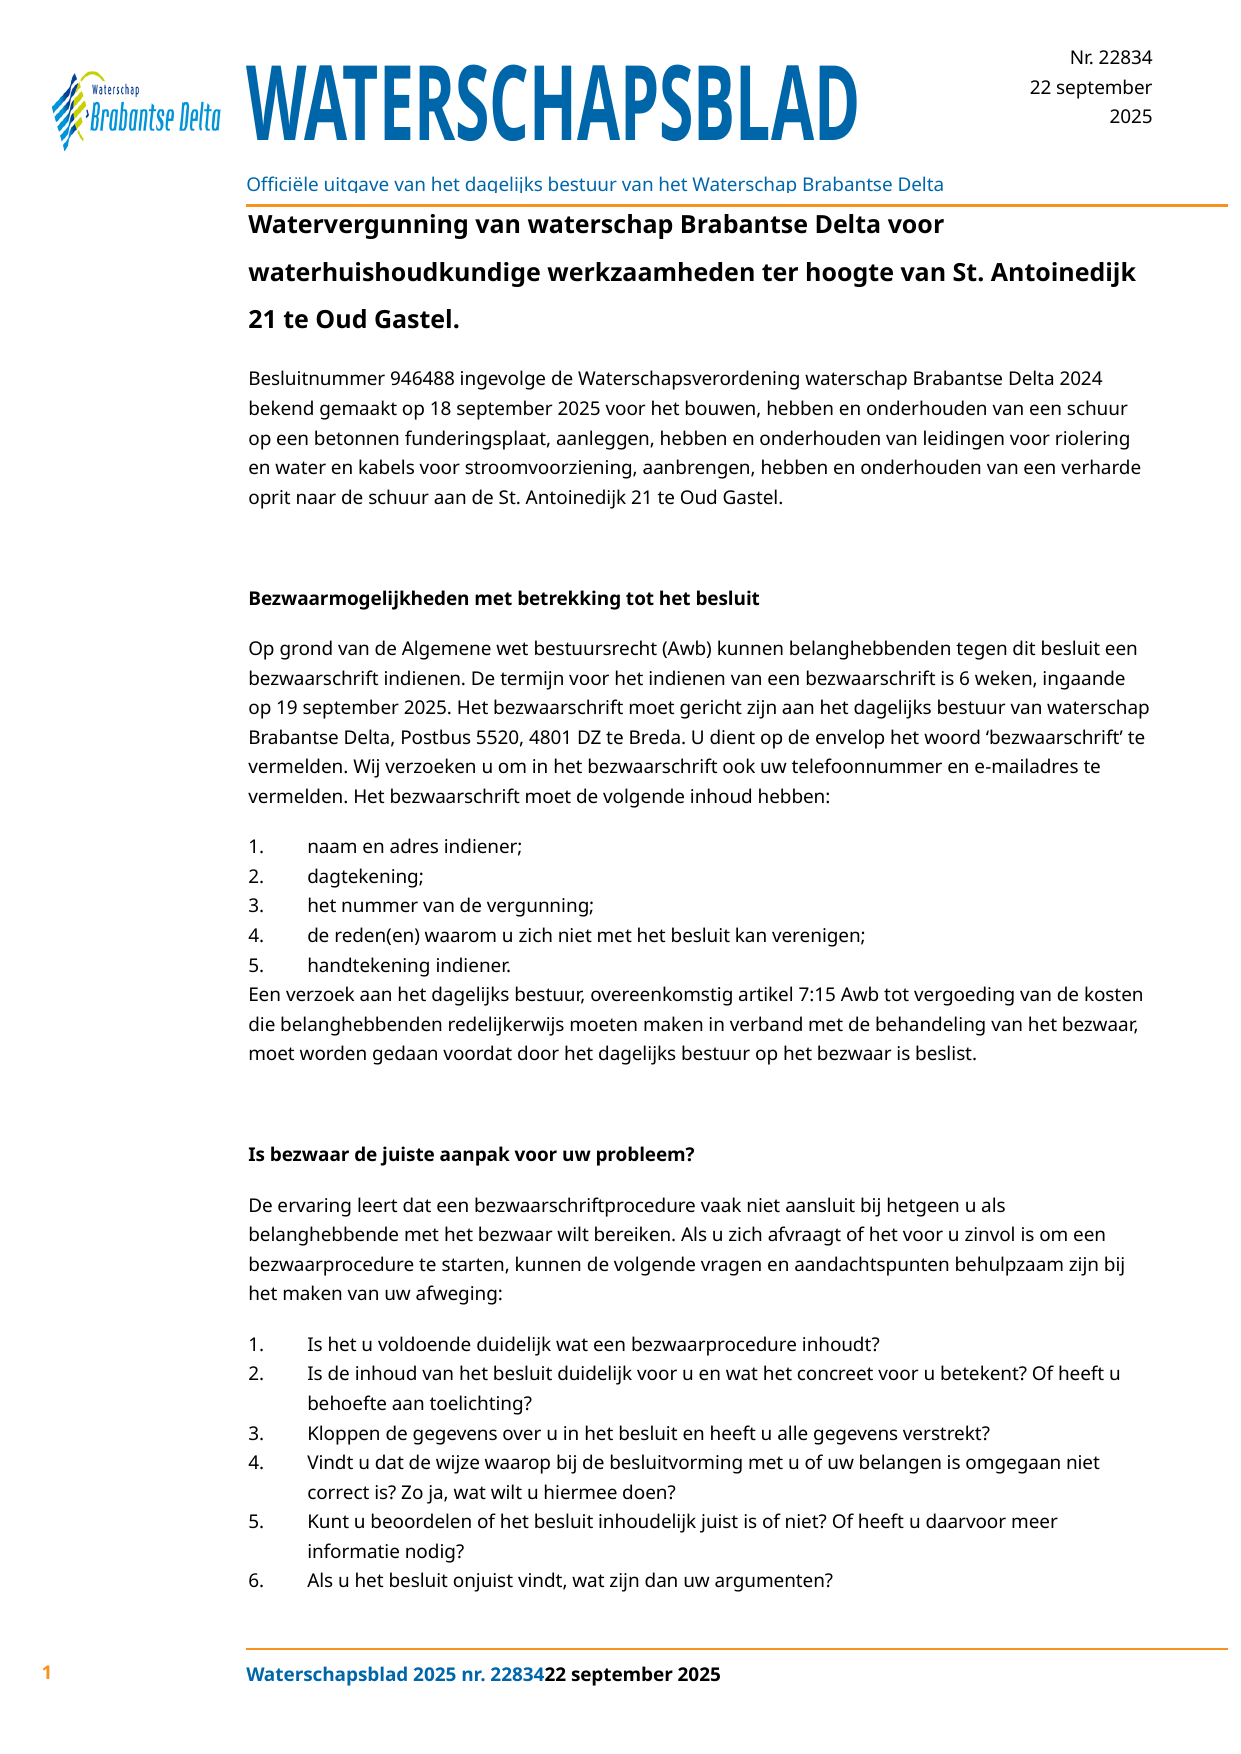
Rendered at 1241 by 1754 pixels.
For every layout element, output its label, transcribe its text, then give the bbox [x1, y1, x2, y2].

text Een verzoek aan het dagelijks bestuur, overeenkomstig artikel 7:15 Awb tot vergoeding van de kosten die belanghebbenden redelijkerwijs moeten maken in verband met de behandeling van het bezwaar, moet worden gedaan voordat door het dagelijks bestuur op het bezwaar is beslist. [248, 981, 1152, 1066]
text Bezwaarmogelijkheden met betrekking tot het besluit [248, 585, 1152, 610]
list Als u het besluit onjuist vindt, wat zijn dan uw argumenten? [248, 1568, 1152, 1593]
list naam en adres indiener; [248, 833, 1152, 859]
text De ervaring leert dat een bezwaarschriftprocedure vaak niet aansluit bij hetgeen u als belanghebbende met het bezwaar wilt bereiken. Als u zich afvraagt of het voor u zinvol is om een bezwaarprocedure te starten, kunnen de volgende vragen en aandachtspunten behulpzaam zijn bij het maken van uw afweging: [248, 1192, 1152, 1306]
text Watervergunning van waterschap Brabantse Delta voor waterhuishoudkundige werkzaamheden ter hoogte van St. Antoinedijk 21 te Oud Gastel. [248, 207, 1152, 336]
text Op grond van de Algemene wet bestuursrecht (Awb) kunnen belanghebbenden tegen dit besluit een bezwaarschrift indienen. De termijn voor het indienen van een bezwaarschrift is 6 weken, ingaande op 19 september 2025. Het bezwaarschrift moet gericht zijn aan het dagelijks bestuur van waterschap Brabantse Delta, Postbus 5520, 4801 DZ te Breda. U dient op de envelop het woord ‘bezwaarschrift’ te vermelden. Wij verzoeken u om in het bezwaarschrift ook uw telefoonnummer en e‑mailadres te vermelden. Het bezwaarschrift moet de volgende inhoud hebben: [248, 635, 1152, 809]
list Vindt u dat de wijze waarop bij de besluitvorming met u of uw belangen is omgegaan niet correct is? Zo ja, wat wilt u hiermee doen? [248, 1449, 1152, 1504]
text Is bezwaar de juiste aanpak voor uw probleem? [248, 1141, 1152, 1167]
text Besluitnummer 946488 ingevolge de Waterschapsverordening waterschap Brabantse Delta 2024 bekend gemaakt op 18 september 2025 voor het bouwen, hebben en onderhouden van een schuur op een betonnen funderingsplaat, aanleggen, hebben en onderhouden van leidingen voor riolering en water en kabels voor stroomvoorziening, aanbrengen, hebben en onderhouden van een verharde oprit naar de schuur aan de St. Antoinedijk 21 te Oud Gastel. [248, 366, 1152, 509]
list handtekening indiener. [248, 952, 1152, 977]
list Kloppen de gegevens over u in het besluit en heeft u alle gegevens verstrekt? [248, 1420, 1152, 1445]
picture [41, 47, 231, 172]
list dagtekening; [248, 863, 1152, 889]
list Is de inhoud van het besluit duidelijk voor u en wat het concreet voor u betekent? Of heeft u behoefte aan toelichting? [248, 1361, 1152, 1416]
list het nummer van de vergunning; [248, 893, 1152, 918]
list de reden(en) waarom u zich niet met het besluit kan verenigen; [248, 922, 1152, 948]
list Kunt u beoordelen of het besluit inhoudelijk juist is of niet? Of heeft u daarvoor meer informatie nodig? [248, 1508, 1152, 1564]
list Is het u voldoende duidelijk wat een bezwaarprocedure inhoudt? [248, 1331, 1152, 1357]
